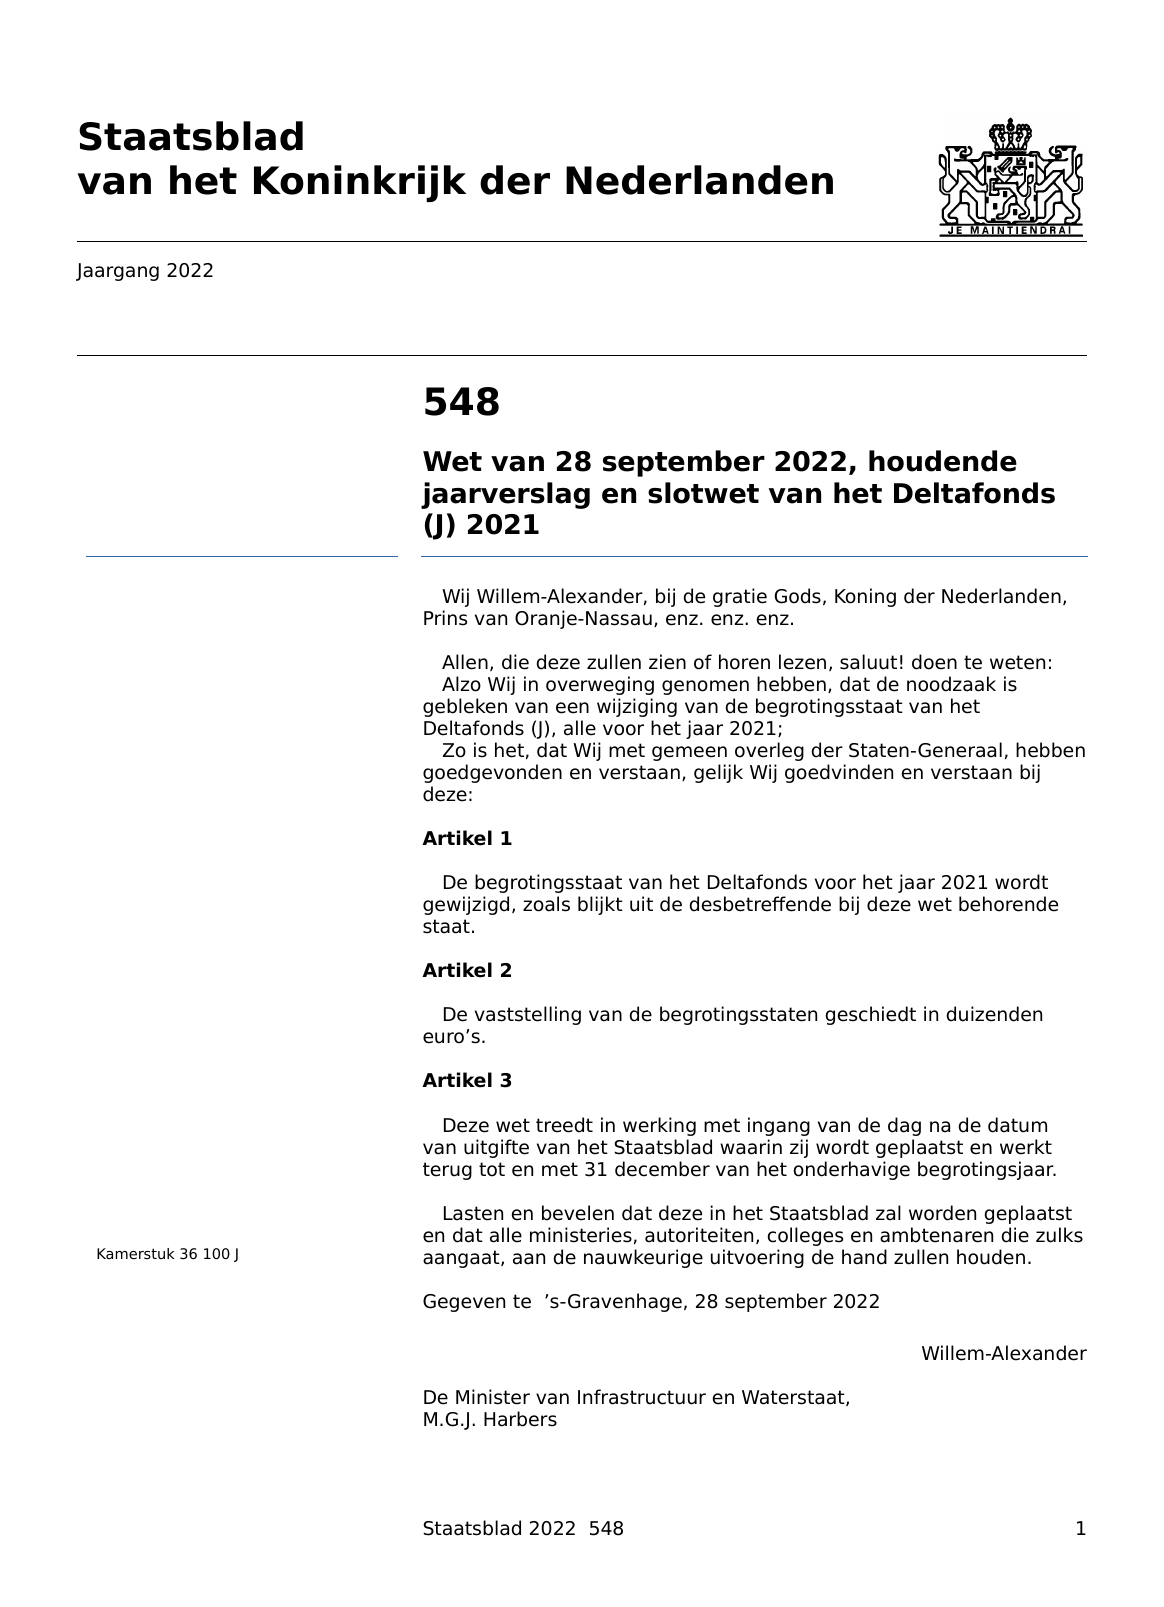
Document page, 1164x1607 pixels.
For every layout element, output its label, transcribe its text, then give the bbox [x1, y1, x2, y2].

text Alzo Wij in overweging genomen hebben, dat de noodzaak is gebleken van een wijziging van de begrotingsstaat van het Deltafonds (J), alle voor het jaar 2021; [422, 674, 1087, 740]
text Zo is het, dat Wij met gemeen overleg der Staten-Generaal, hebben goedgevonden en verstaan, gelijk Wij goedvinden en verstaan bij deze: [422, 740, 1087, 806]
subtitle Artikel 2 [422, 960, 1087, 982]
subtitle 548 [422, 381, 1087, 424]
text Kamerstuk 36 100 J [77, 1246, 396, 1263]
table_cell Jaargang 2022 [77, 242, 1087, 355]
text De begrotingsstaat van het Deltafonds voor het jaar 2021 wordt gewijzigd, zoals blijkt uit de desbetreffende bij deze wet behorende staat. [422, 872, 1087, 938]
table_header Staatsblad van het Koninkrijk der Nederlanden [77, 100, 886, 241]
text Wij Willem-Alexander, bij de gratie Gods, Koning der Nederlanden, Prins van Oranje-Nassau, enz. enz. enz. [422, 586, 1087, 629]
text Gegeven te ’s-Gravenhage, 28 september 2022 [422, 1291, 1087, 1313]
picture [936, 115, 1087, 240]
text De vaststelling van de begrotingsstaten geschiedt in duizenden euro’s. [422, 1004, 1087, 1048]
table_header [886, 100, 1087, 241]
subtitle Artikel 3 [422, 1070, 1087, 1092]
text Willem-Alexander [422, 1343, 1087, 1365]
text Allen, die deze zullen zien of horen lezen, saluut! doen te weten: [422, 652, 1087, 674]
subtitle Artikel 1 [422, 828, 1087, 850]
text De Minister van Infrastructuur en Waterstaat, M.G.J. Harbers [422, 1387, 1087, 1431]
text Lasten en bevelen dat deze in het Staatsblad zal worden geplaatst en dat alle ministeries, autoriteiten, colleges en ambtenaren die zulks aangaat, aan de nauwkeurige uitvoering de hand zullen houden. [422, 1203, 1087, 1269]
text Deze wet treedt in werking met ingang van de dag na de datum van uitgifte van het Staatsblad waarin zij wordt geplaatst en werkt terug tot en met 31 december van het onderhavige begrotingsjaar. [422, 1114, 1087, 1181]
text Wet van 28 september 2022, houdende jaarverslag en slotwet van het Deltafonds (J) 2021 [422, 447, 1087, 541]
